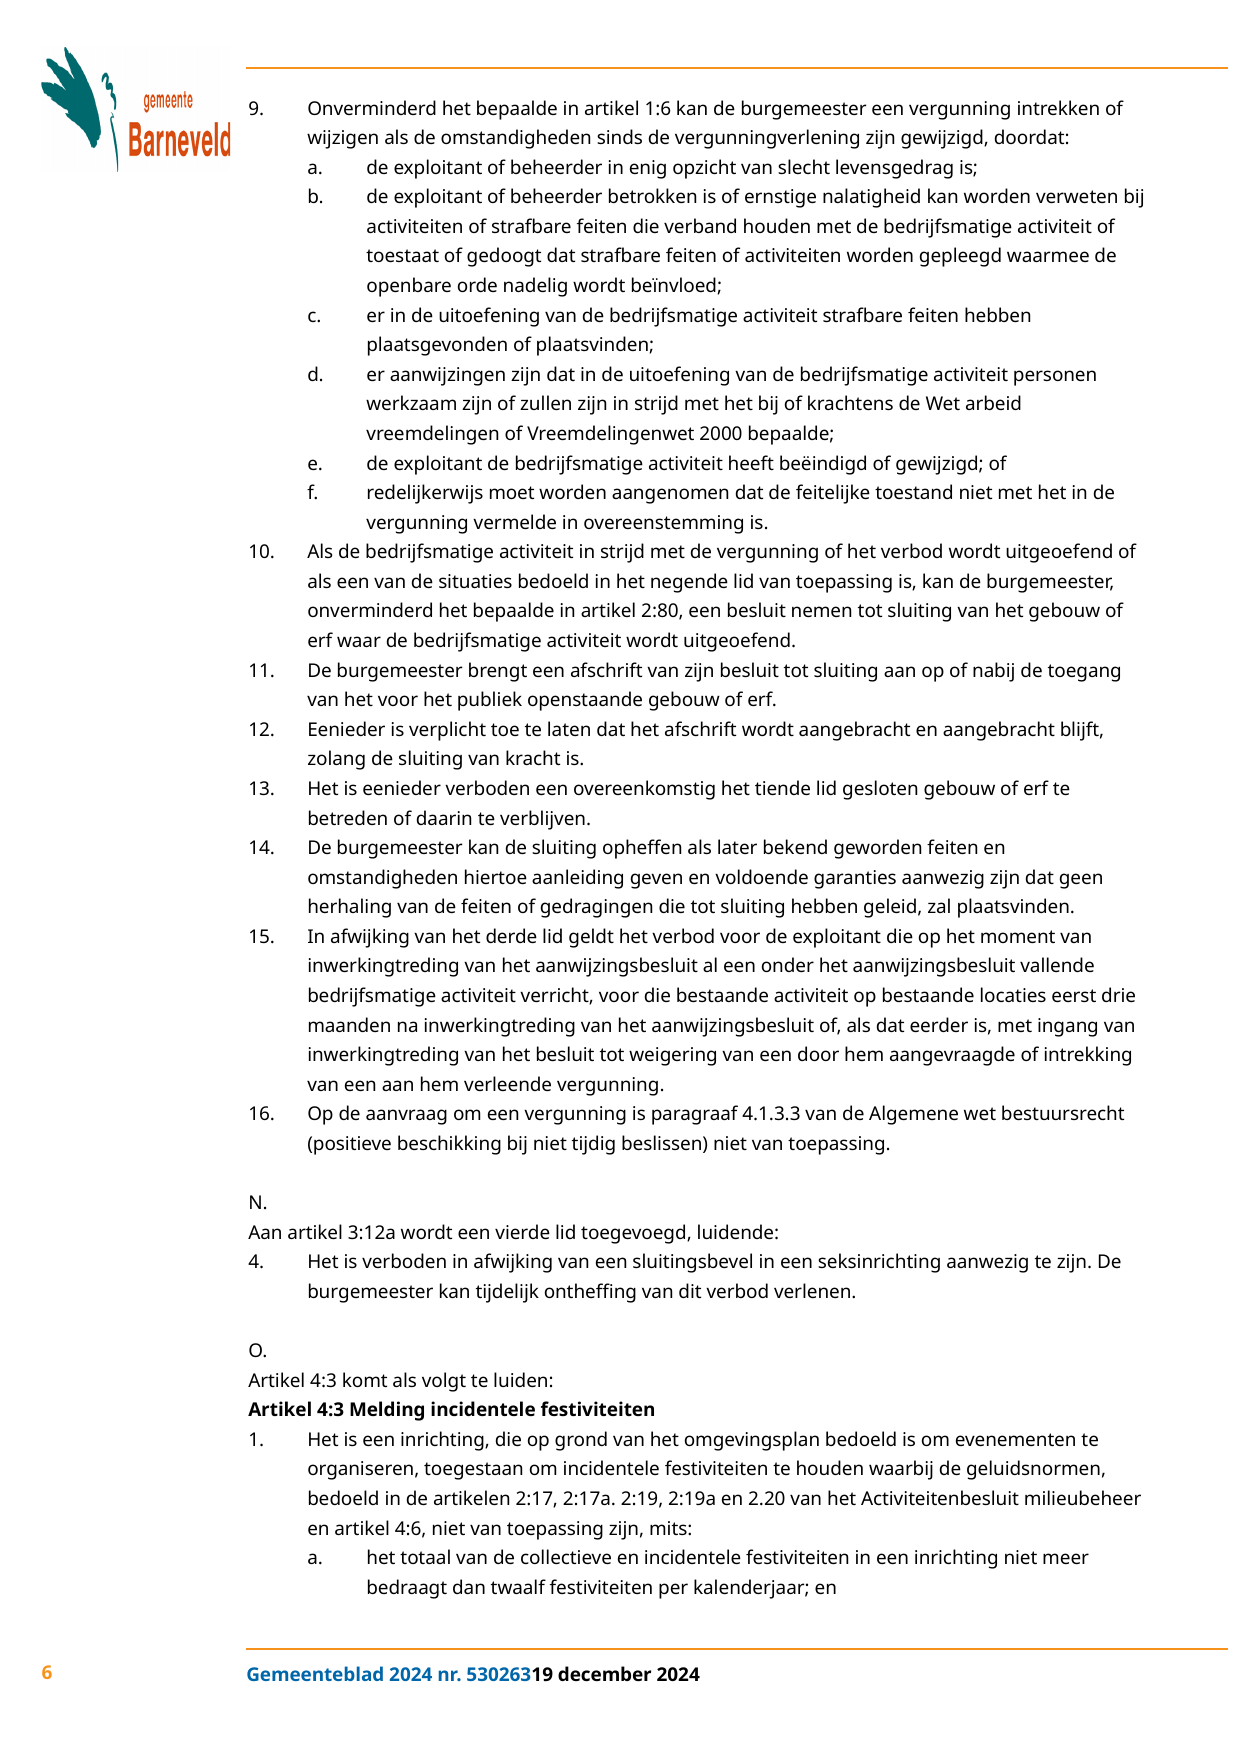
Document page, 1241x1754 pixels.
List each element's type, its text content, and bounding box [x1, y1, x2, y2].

list er in de uitoefening van de bedrijfsmatige activiteit strafbare feiten hebben plaatsgevonden of plaatsvinden; [307, 302, 1152, 357]
list Het is verboden in afwijking van een sluitingsbevel in een seksinrichting aanwezig te zijn. De burgemeester kan tijdelijk ontheffing van dit verbod verlenen. [248, 1248, 1152, 1304]
text N. [248, 1189, 1152, 1215]
list de exploitant of beheerder in enig opzicht van slecht levensgedrag is; [307, 154, 1152, 180]
list er aanwijzingen zijn dat in de uitoefening van de bedrijfsmatige activiteit personen werkzaam zijn of zullen zijn in strijd met het bij of krachtens de Wet arbeid vreemdelingen of Vreemdelingenwet 2000 bepaalde; [307, 361, 1152, 446]
picture [41, 47, 231, 172]
list Als de bedrijfsmatige activiteit in strijd met de vergunning of het verbod wordt uitgeoefend of als een van de situaties bedoeld in het negende lid van toepassing is, kan de burgemeester, onverminderd het bepaalde in artikel 2:80, een besluit nemen tot sluiting van het gebouw of erf waar de bedrijfsmatige activiteit wordt uitgeoefend. [248, 538, 1152, 653]
list de exploitant of beheerder betrokken is of ernstige nalatigheid kan worden verweten bij activiteiten of strafbare feiten die verband houden met de bedrijfsmatige activiteit of toestaat of gedoogt dat strafbare feiten of activiteiten worden gepleegd waarmee de openbare orde nadelig wordt beïnvloed; [307, 183, 1152, 298]
list De burgemeester brengt een afschrift van zijn besluit tot sluiting aan op of nabij de toegang van het voor het publiek openstaande gebouw of erf. [248, 657, 1152, 712]
list redelijkerwijs moet worden aangenomen dat de feitelijke toestand niet met het in de vergunning vermelde in overeenstemming is. [307, 479, 1152, 535]
list Het is een inrichting, die op grond van het omgevingsplan bedoeld is om evenementen te organiseren, toegestaan om incidentele festiviteiten te houden waarbij de geluidsnormen, bedoeld in de artikelen 2:17, 2:17a. 2:19, 2:19a en 2.20 van het Activiteitenbesluit milieubeheer en artikel 4:6, niet van toepassing zijn, mits: [248, 1426, 1152, 1541]
list In afwijking van het derde lid geldt het verbod voor de exploitant die op het moment van inwerkingtreding van het aanwijzingsbesluit al een onder het aanwijzingsbesluit vallende bedrijfsmatige activiteit verricht, voor die bestaande activiteit op bestaande locaties eerst drie maanden na inwerkingtreding van het aanwijzingsbesluit of, als dat eerder is, met ingang van inwerkingtreding van het besluit tot weigering van een door hem aangevraagde of intrekking van een aan hem verleende vergunning. [248, 923, 1152, 1097]
list Onverminderd het bepaalde in artikel 1:6 kan de burgemeester een vergunning intrekken of wijzigen als de omstandigheden sinds de vergunningverlening zijn gewijzigd, doordat: [248, 95, 1152, 150]
text Artikel 4:3 komt als volgt te luiden: [248, 1367, 1152, 1393]
list de exploitant de bedrijfsmatige activiteit heeft beëindigd of gewijzigd; of [307, 450, 1152, 476]
text Aan artikel 3:12a wordt een vierde lid toegevoegd, luidende: [248, 1219, 1152, 1245]
list Op de aanvraag om een vergunning is paragraaf 4.1.3.3 van de Algemene wet bestuursrecht (positieve beschikking bij niet tijdig beslissen) niet van toepassing. [248, 1101, 1152, 1156]
list De burgemeester kan de sluiting opheffen als later bekend geworden feiten en omstandigheden hiertoe aanleiding geven en voldoende garanties aanwezig zijn dat geen herhaling van de feiten of gedragingen die tot sluiting hebben geleid, zal plaatsvinden. [248, 834, 1152, 919]
list Het is eenieder verboden een overeenkomstig het tiende lid gesloten gebouw of erf te betreden of daarin te verblijven. [248, 775, 1152, 831]
text Artikel 4:3 Melding incidentele festiviteiten [248, 1396, 1152, 1422]
list het totaal van de collectieve en incidentele festiviteiten in een inrichting niet meer bedraagt dan twaalf festiviteiten per kalenderjaar; en [307, 1544, 1152, 1600]
list Eenieder is verplicht toe te laten dat het afschrift wordt aangebracht en aangebracht blijft, zolang de sluiting van kracht is. [248, 716, 1152, 771]
text O. [248, 1337, 1152, 1363]
